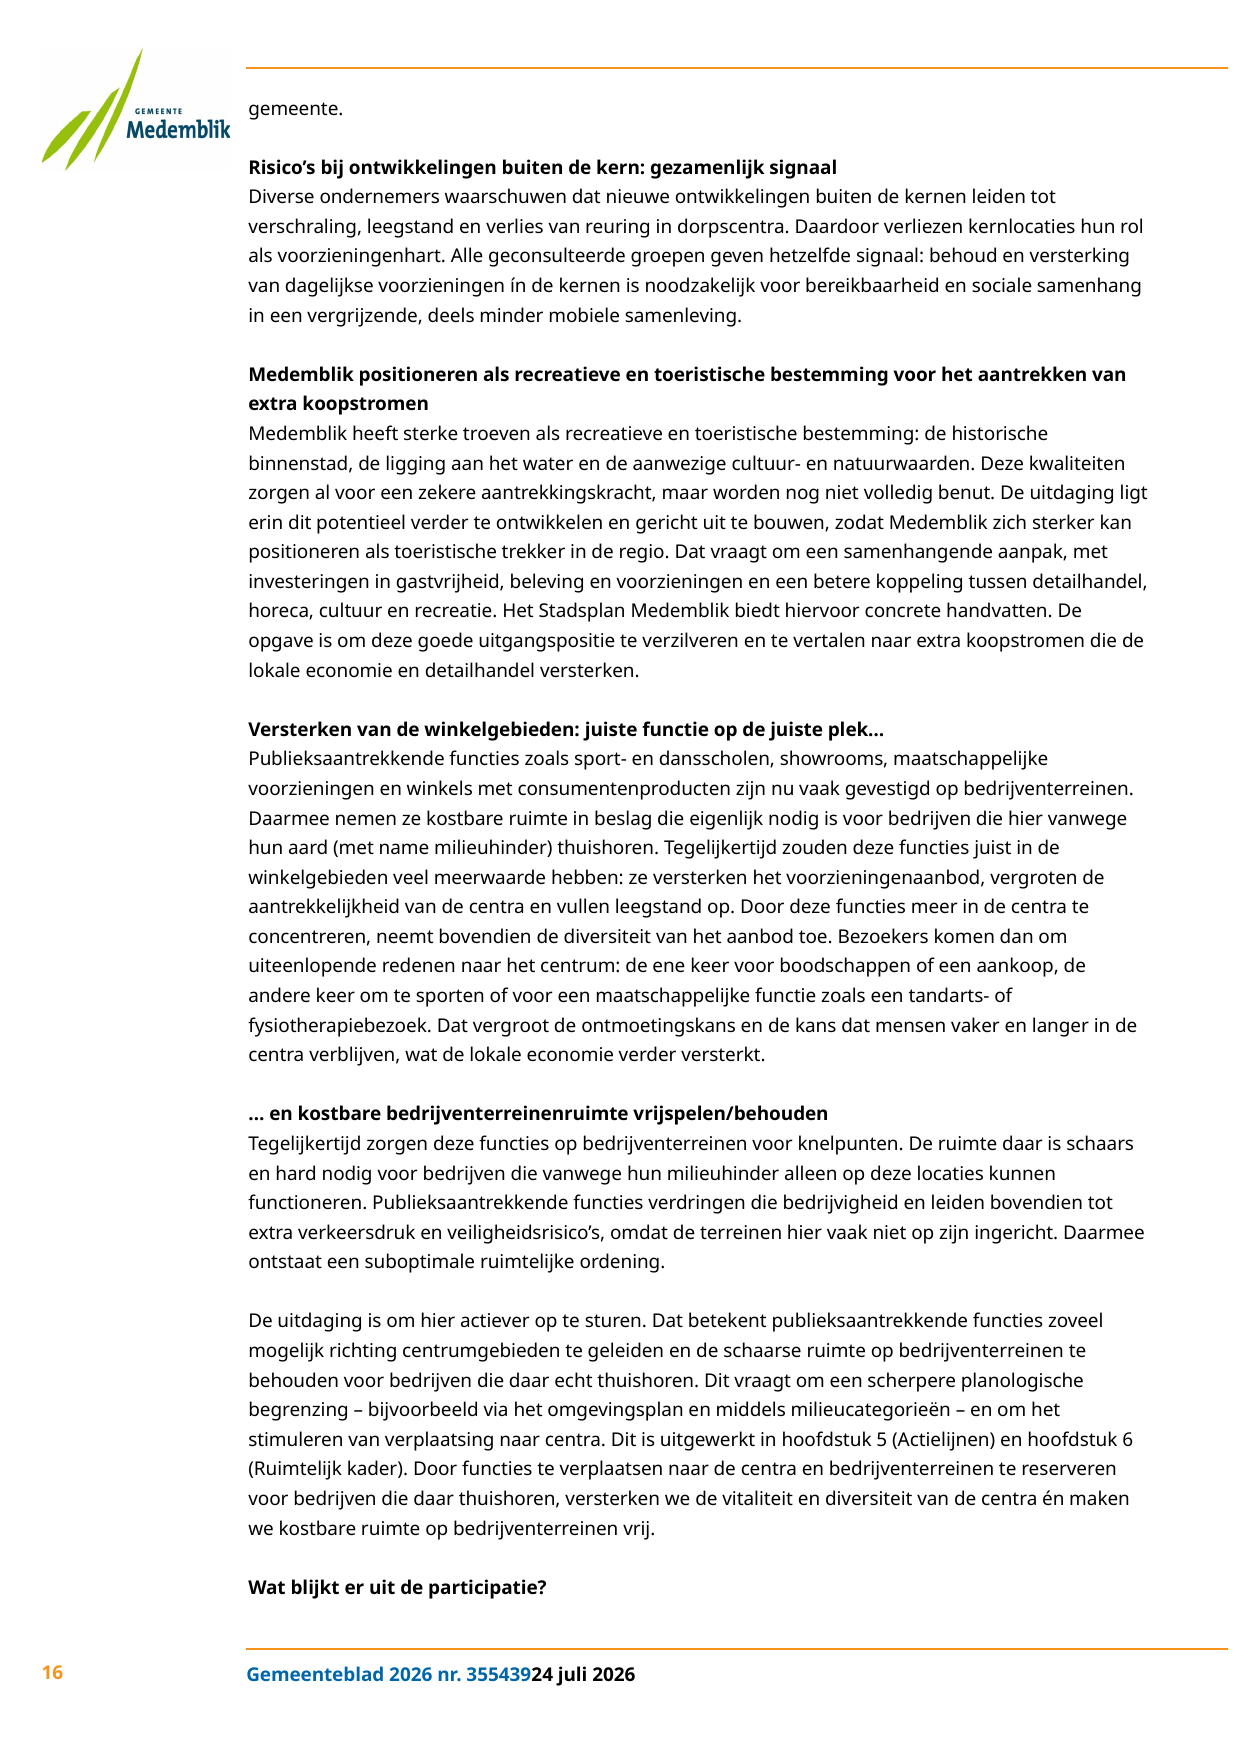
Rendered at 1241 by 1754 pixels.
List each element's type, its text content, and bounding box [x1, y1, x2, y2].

text Medemblik positioneren als recreatieve en toeristische bestemming voor het aantrekken van extra koopstromen [248, 361, 1152, 416]
text Wat blijkt er uit de participatie? [248, 1574, 1152, 1600]
picture [41, 47, 231, 172]
text Risico’s bij ontwikkelingen buiten de kern: gezamenlijk signaal [248, 154, 1152, 180]
text gemeente. [248, 95, 1152, 121]
text … en kostbare bedrijventerreinenruimte vrijspelen/behouden [248, 1101, 1152, 1126]
text De uitdaging is om hier actiever op te sturen. Dat betekent publieksaantrekkende functies zoveel mogelijk richting centrumgebieden te geleiden en de schaarse ruimte op bedrijventerreinen te behouden voor bedrijven die daar echt thuishoren. Dit vraagt om een scherpere planologische begrenzing – bijvoorbeeld via het omgevingsplan en middels milieucategorieën – en om het stimuleren van verplaatsing naar centra. Dit is uitgewerkt in hoofdstuk 5 (Actielijnen) en hoofdstuk 6 (Ruimtelijk kader). Door functies te verplaatsen naar de centra en bedrijventerreinen te reserveren voor bedrijven die daar thuishoren, versterken we de vitaliteit en diversiteit van de centra én maken we kostbare ruimte op bedrijventerreinen vrij. [248, 1308, 1152, 1541]
text Tegelijkertijd zorgen deze functies op bedrijventerreinen voor knelpunten. De ruimte daar is schaars en hard nodig voor bedrijven die vanwege hun milieuhinder alleen op deze locaties kunnen functioneren. Publieksaantrekkende functies verdringen die bedrijvigheid en leiden bovendien tot extra verkeersdruk en veiligheidsrisico’s, omdat de terreinen hier vaak niet op zijn ingericht. Daarmee ontstaat een suboptimale ruimtelijke ordening. [248, 1130, 1152, 1274]
text Medemblik heeft sterke troeven als recreatieve en toeristische bestemming: de historische binnenstad, de ligging aan het water en de aanwezige cultuur- en natuurwaarden. Deze kwaliteiten zorgen al voor een zekere aantrekkingskracht, maar worden nog niet volledig benut. De uitdaging ligt erin dit potentieel verder te ontwikkelen en gericht uit te bouwen, zodat Medemblik zich sterker kan positioneren als toeristische trekker in de regio. Dat vraagt om een samenhangende aanpak, met investeringen in gastvrijheid, beleving en voorzieningen en een betere koppeling tussen detailhandel, horeca, cultuur en recreatie. Het Stadsplan Medemblik biedt hiervoor concrete handvatten. De opgave is om deze goede uitgangspositie te verzilveren en te vertalen naar extra koopstromen die de lokale economie en detailhandel versterken. [248, 420, 1152, 683]
text Versterken van de winkelgebieden: juiste functie op de juiste plek… [248, 716, 1152, 742]
text Diverse ondernemers waarschuwen dat nieuwe ontwikkelingen buiten de kernen leiden tot verschraling, leegstand en verlies van reuring in dorpscentra. Daardoor verliezen kernlocaties hun rol als voorzieningenhart. Alle geconsulteerde groepen geven hetzelfde signaal: behoud en versterking van dagelijkse voorzieningen ín de kernen is noodzakelijk voor bereikbaarheid en sociale samenhang in een vergrijzende, deels minder mobiele samenleving. [248, 183, 1152, 328]
text Publieksaantrekkende functies zoals sport- en dansscholen, showrooms, maatschappelijke voorzieningen en winkels met consumentenproducten zijn nu vaak gevestigd op bedrijventerreinen. Daarmee nemen ze kostbare ruimte in beslag die eigenlijk nodig is voor bedrijven die hier vanwege hun aard (met name milieuhinder) thuishoren. Tegelijkertijd zouden deze functies juist in de winkelgebieden veel meerwaarde hebben: ze versterken het voorzieningenaanbod, vergroten de aantrekkelijkheid van de centra en vullen leegstand op. Door deze functies meer in de centra te concentreren, neemt bovendien de diversiteit van het aanbod toe. Bezoekers komen dan om uiteenlopende redenen naar het centrum: de ene keer voor boodschappen of een aankoop, de andere keer om te sporten of voor een maatschappelijke functie zoals een tandarts- of fysiotherapiebezoek. Dat vergroot de ontmoetingskans en de kans dat mensen vaker en langer in de centra verblijven, wat de lokale economie verder versterkt. [248, 746, 1152, 1067]
